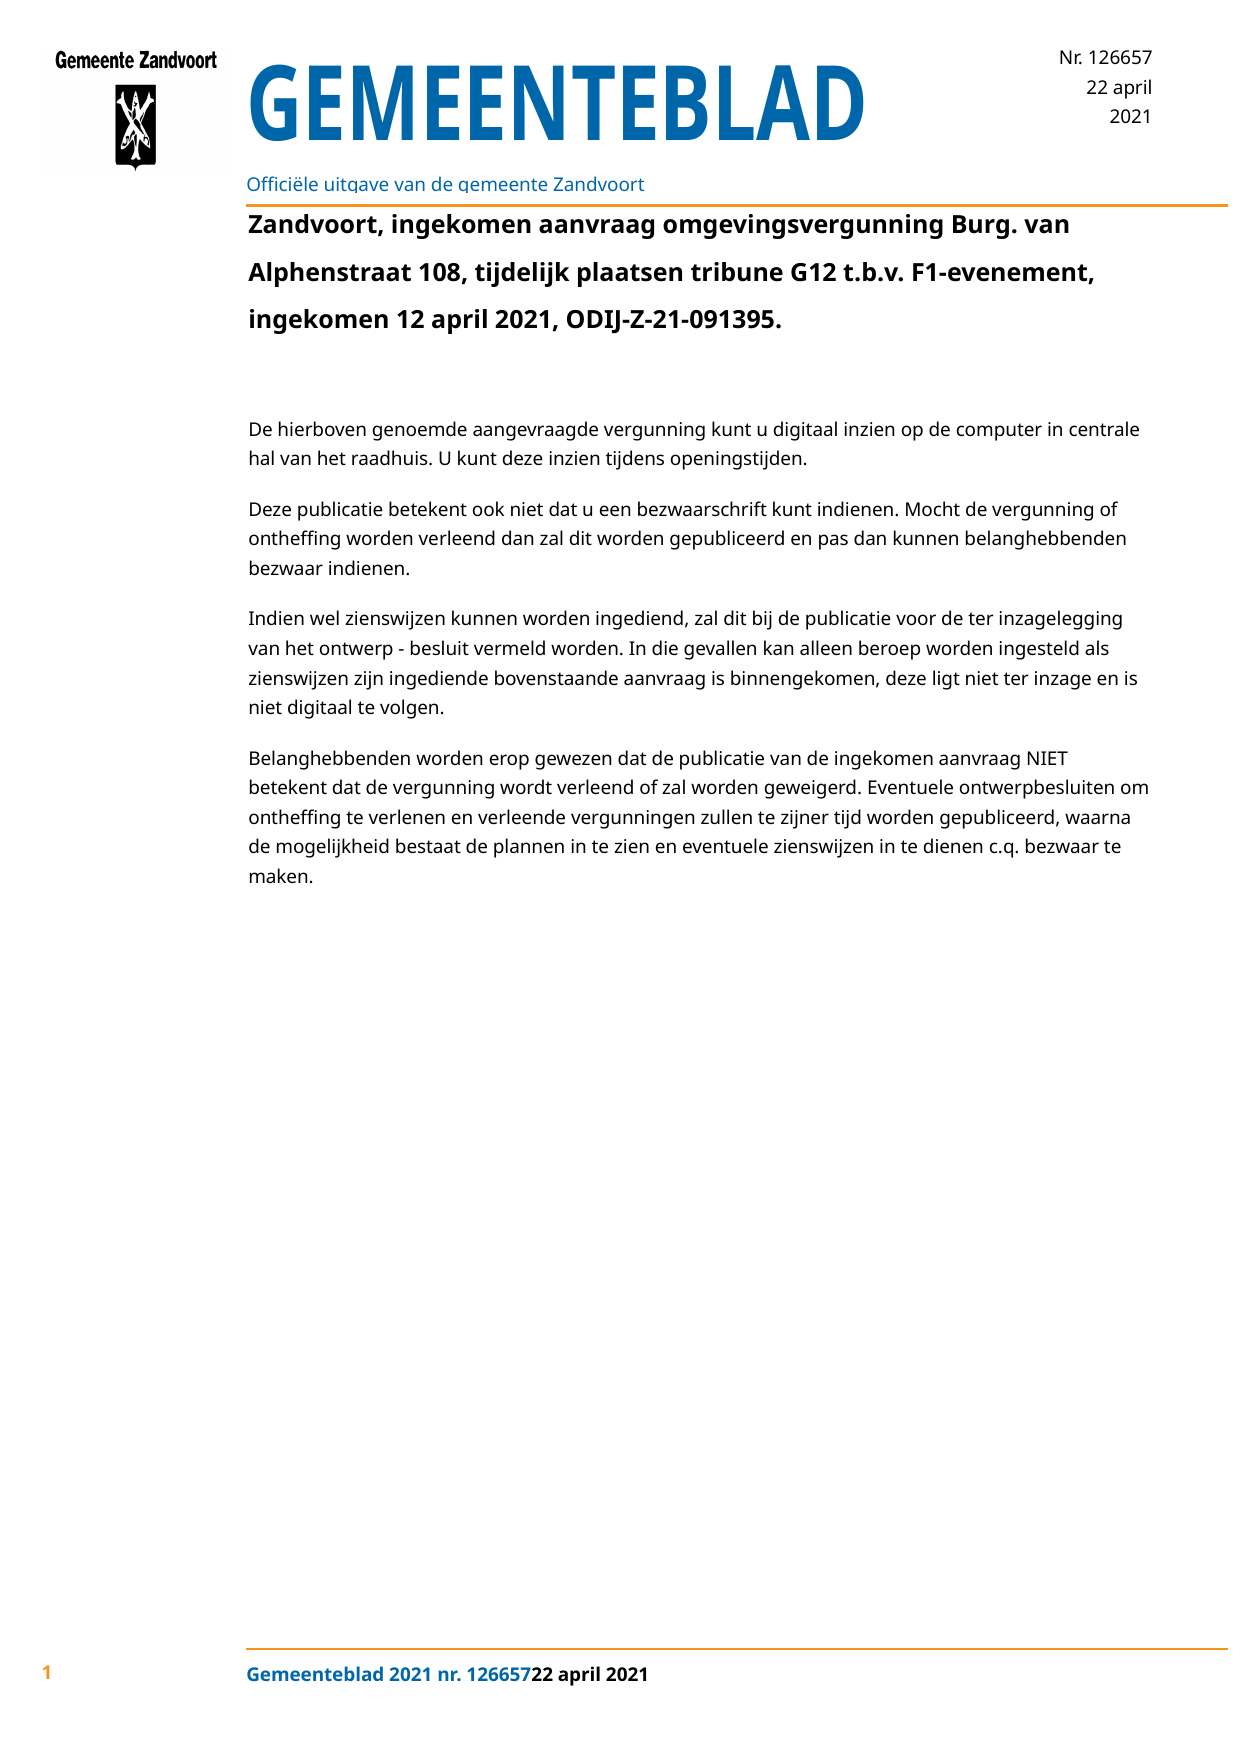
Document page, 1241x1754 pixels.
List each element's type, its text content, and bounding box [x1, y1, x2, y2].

text De hierboven genoemde aangevraagde vergunning kunt u digitaal inzien op de computer in centrale hal van het raadhuis. U kunt deze inzien tijdens openingstijden. [248, 416, 1152, 471]
text Deze publicatie betekent ook niet dat u een bezwaarschrift kunt indienen. Mocht de vergunning of ontheffing worden verleend dan zal dit worden gepubliceerd en pas dan kunnen belanghebbenden bezwaar indienen. [248, 496, 1152, 581]
text Indien wel zienswijzen kunnen worden ingediend, zal dit bij de publicatie voor de ter inzagelegging van het ontwerp - besluit vermeld worden. In die gevallen kan alleen beroep worden ingesteld als zienswijzen zijn ingediende bovenstaande aanvraag is binnengekomen, deze ligt niet ter inzage en is niet digitaal te volgen. [248, 606, 1152, 720]
text Zandvoort, ingekomen aanvraag omgevingsvergunning Burg. van Alphenstraat 108, tijdelijk plaatsen tribune G12 t.b.v. F1-evenement, ingekomen 12 april 2021, ODIJ-Z-21-091395. [248, 207, 1152, 336]
picture [41, 47, 231, 172]
text Belanghebbenden worden erop gewezen dat de publicatie van de ingekomen aanvraag NIET betekent dat de vergunning wordt verleend of zal worden geweigerd. Eventuele ontwerpbesluiten om ontheffing te verlenen en verleende vergunningen zullen te zijner tijd worden gepubliceerd, waarna de mogelijkheid bestaat de plannen in te zien en eventuele zienswijzen in te dienen c.q. bezwaar te maken. [248, 745, 1152, 889]
